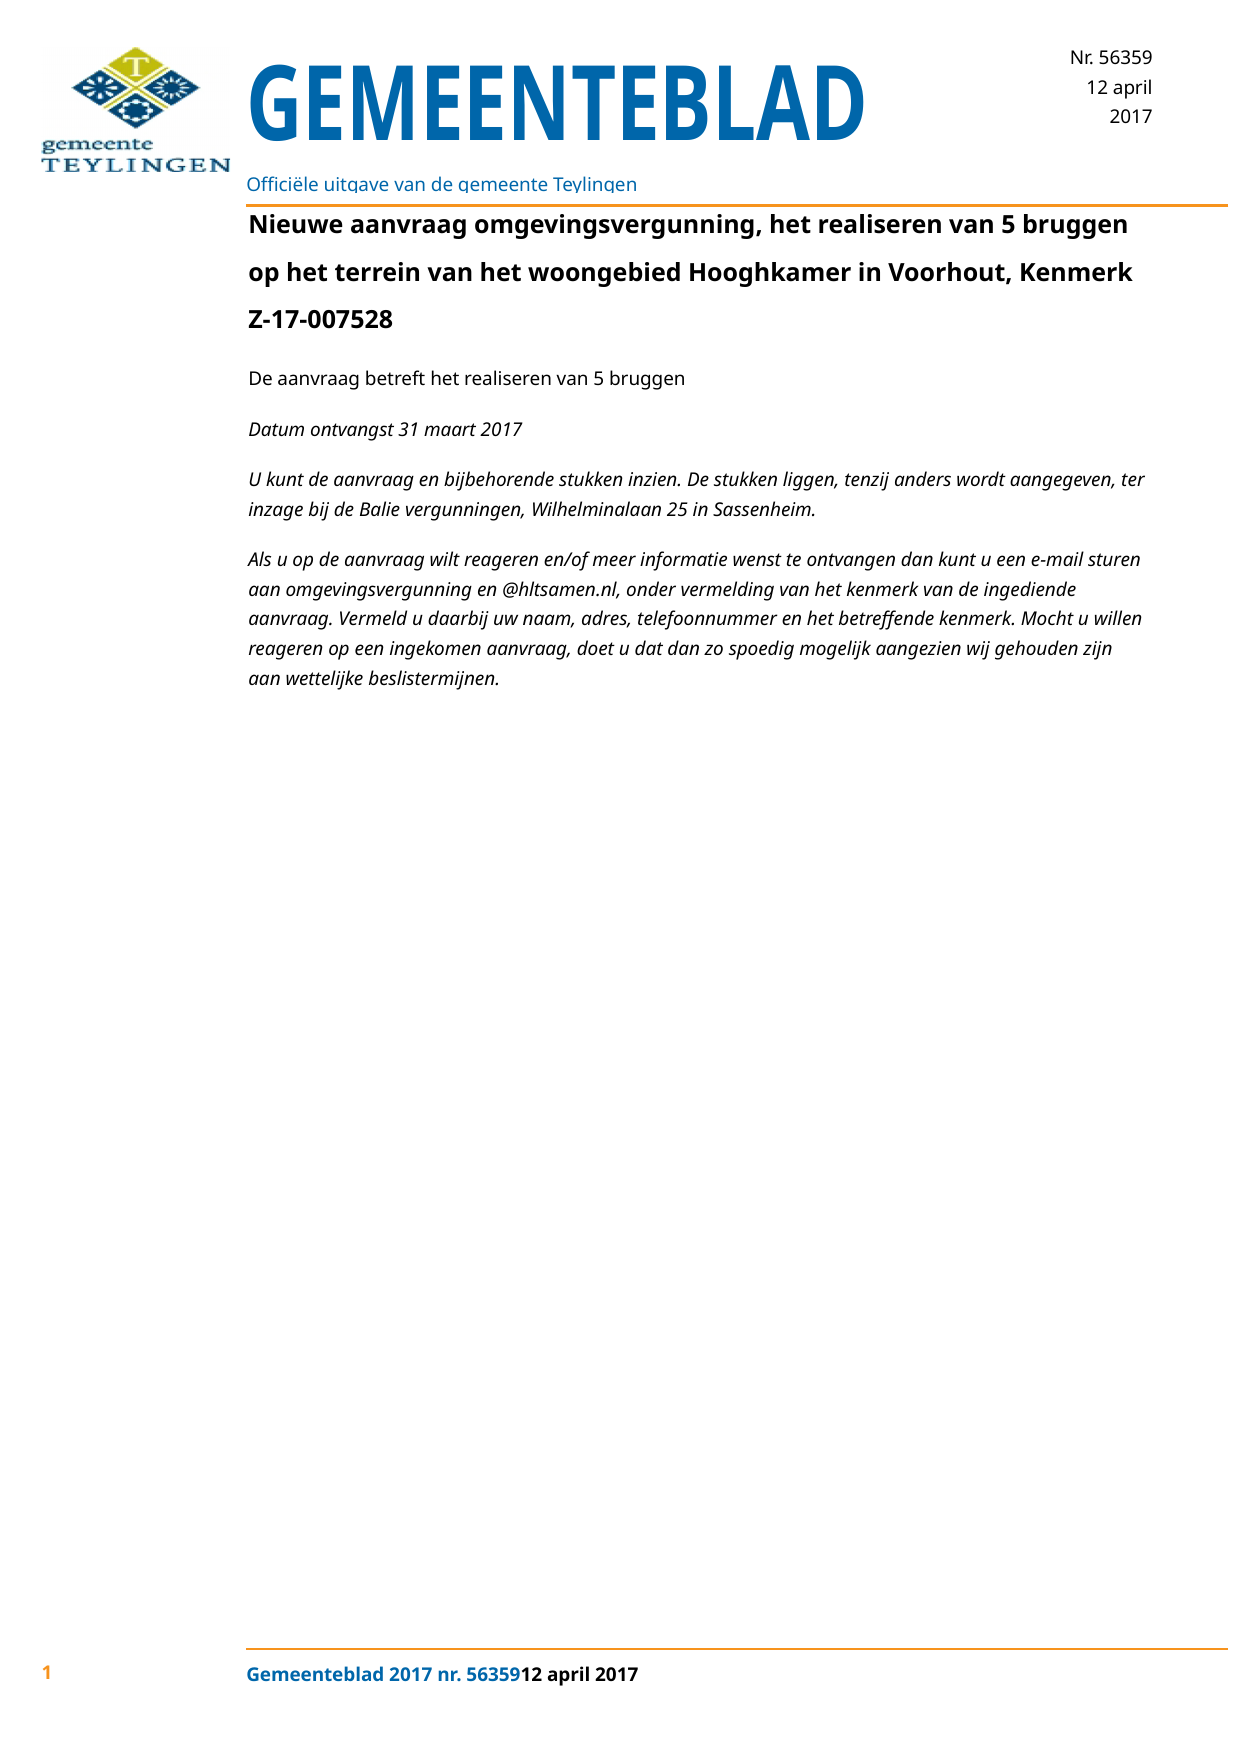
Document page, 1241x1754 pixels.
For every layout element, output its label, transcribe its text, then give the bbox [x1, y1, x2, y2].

text U kunt de aanvraag en bijbehorende stukken inzien. De stukken liggen, tenzij anders wordt aangegeven, ter inzage bij de Balie vergunningen, Wilhelminalaan 25 in Sassenheim. [248, 466, 1152, 522]
picture [41, 47, 231, 172]
text De aanvraag betreft het realiseren van 5 bruggen [248, 366, 1152, 391]
text Als u op de aanvraag wilt reageren en/of meer informatie wenst te ontvangen dan kunt u een e-mail sturen aan omgevingsvergunning en @hltsamen.nl, onder vermelding van het kenmerk van de ingediende aanvraag. Vermeld u daarbij uw naam, adres, telefoonnummer en het betreffende kenmerk. Mocht u willen reageren op een ingekomen aanvraag, doet u dat dan zo spoedig mogelijk aangezien wij gehouden zijn aan wettelijke beslistermijnen. [248, 546, 1152, 690]
text Nieuwe aanvraag omgevingsvergunning, het realiseren van 5 bruggen op het terrein van het woongebied Hooghkamer in Voorhout, Kenmerk Z-17-007528 [248, 207, 1152, 336]
text Datum ontvangst 31 maart 2017 [248, 416, 1152, 442]
